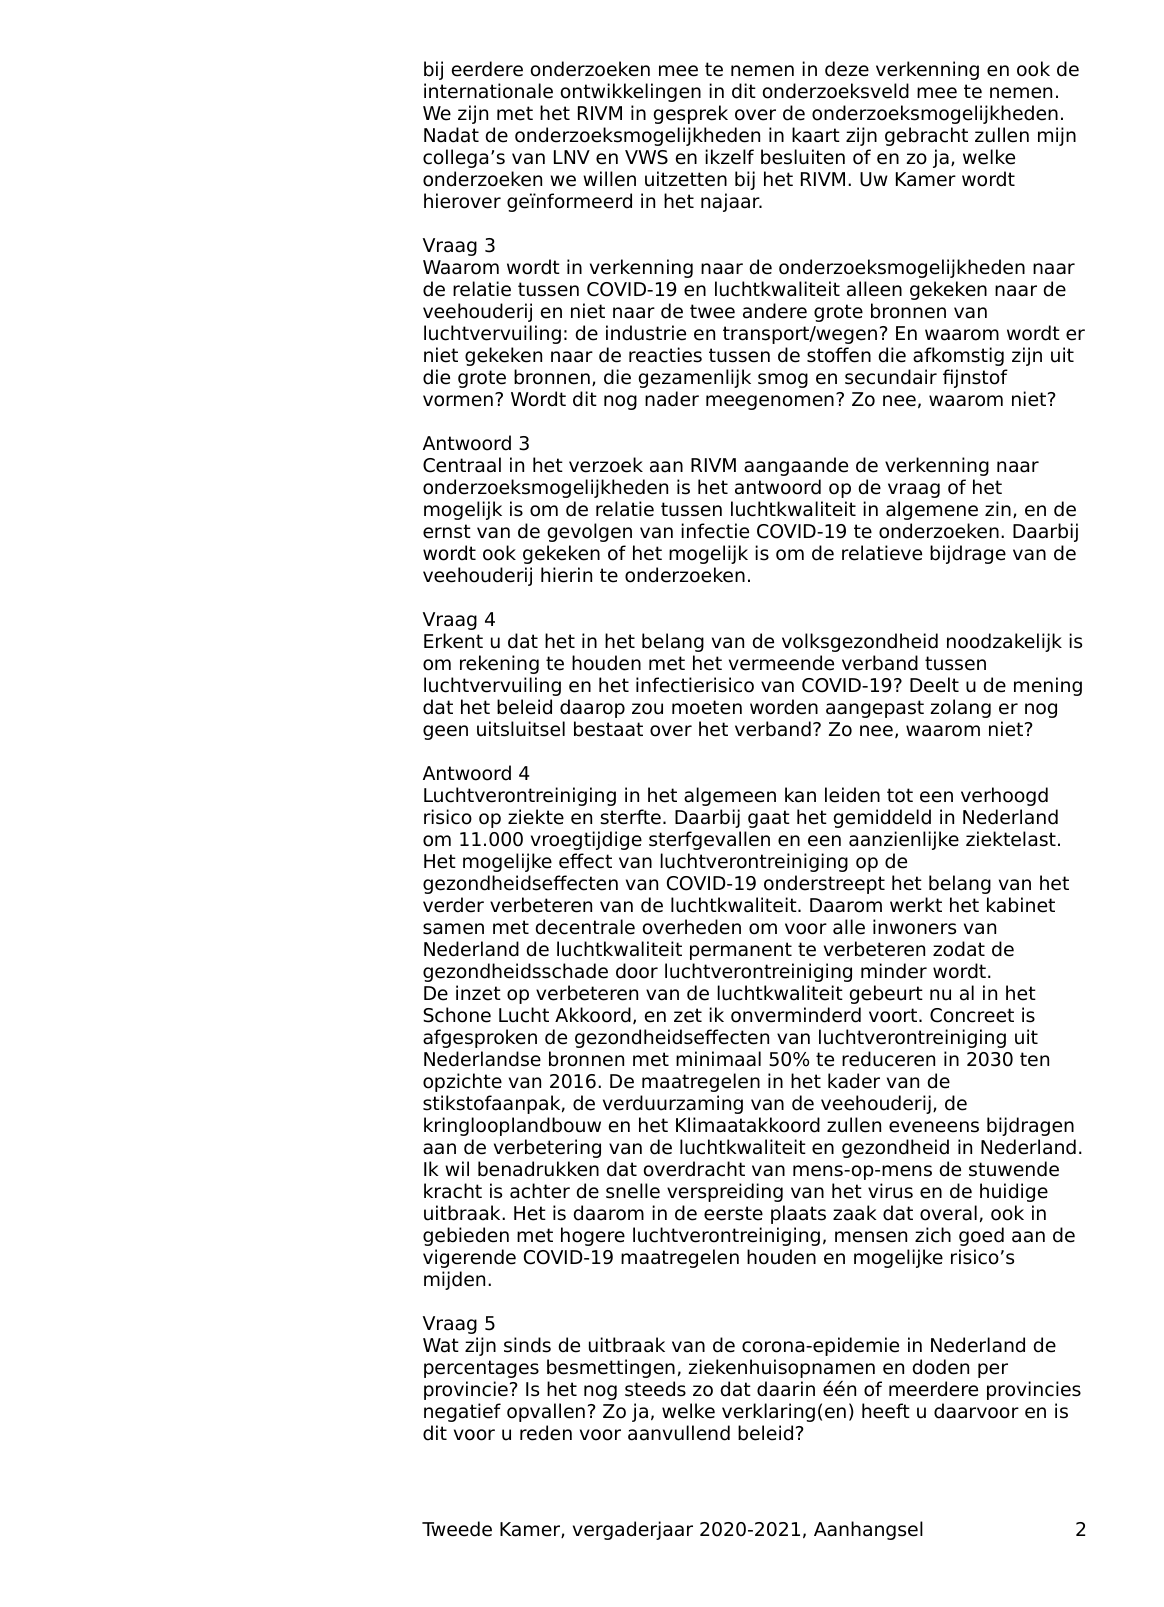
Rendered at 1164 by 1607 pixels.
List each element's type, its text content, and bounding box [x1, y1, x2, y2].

text Antwoord 4 [422, 763, 1087, 785]
text Wat zijn sinds de uitbraak van de corona-epidemie in Nederland de percentages besmettingen, ziekenhuisopnamen en doden per provincie? Is het nog steeds zo dat daarin één of meerdere provincies negatief opvallen? Zo ja, welke verklaring(en) heeft u daarvoor en is dit voor u reden voor aanvullend beleid? [422, 1335, 1087, 1445]
text Luchtverontreiniging in het algemeen kan leiden tot een verhoogd risico op ziekte en sterfte. Daarbij gaat het gemiddeld in Nederland om 11.000 vroegtijdige sterfgevallen en een aanzienlijke ziektelast. Het mogelijke effect van luchtverontreiniging op de gezondheidseffecten van COVID-19 onderstreept het belang van het verder verbeteren van de luchtkwaliteit. Daarom werkt het kabinet samen met decentrale overheden om voor alle inwoners van Nederland de luchtkwaliteit permanent te verbeteren zodat de gezondheidsschade door luchtverontreiniging minder wordt. [422, 785, 1087, 983]
text Vraag 5 [422, 1313, 1087, 1335]
text Vraag 4 [422, 609, 1087, 631]
text Vraag 3 [422, 235, 1087, 257]
text Waarom wordt in verkenning naar de onderzoeksmogelijkheden naar de relatie tussen COVID-19 en luchtkwaliteit alleen gekeken naar de veehouderij en niet naar de twee andere grote bronnen van luchtvervuiling: de industrie en transport/wegen? En waarom wordt er niet gekeken naar de reacties tussen de stoffen die afkomstig zijn uit die grote bronnen, die gezamenlijk smog en secundair fijnstof vormen? Wordt dit nog nader meegenomen? Zo nee, waarom niet? [422, 257, 1087, 411]
text Centraal in het verzoek aan RIVM aangaande de verkenning naar onderzoeksmogelijkheden is het antwoord op de vraag of het mogelijk is om de relatie tussen luchtkwaliteit in algemene zin, en de ernst van de gevolgen van infectie COVID-19 te onderzoeken. Daarbij wordt ook gekeken of het mogelijk is om de relatieve bijdrage van de veehouderij hierin te onderzoeken. [422, 455, 1087, 587]
text De inzet op verbeteren van de luchtkwaliteit gebeurt nu al in het Schone Lucht Akkoord, en zet ik onverminderd voort. Concreet is afgesproken de gezondheidseffecten van luchtverontreiniging uit Nederlandse bronnen met minimaal 50% te reduceren in 2030 ten opzichte van 2016. De maatregelen in het kader van de stikstofaanpak, de verduurzaming van de veehouderij, de kringlooplandbouw en het Klimaatakkoord zullen eveneens bijdragen aan de verbetering van de luchtkwaliteit en gezondheid in Nederland. Ik wil benadrukken dat overdracht van mens-op-mens de stuwende kracht is achter de snelle verspreiding van het virus en de huidige uitbraak. Het is daarom in de eerste plaats zaak dat overal, ook in gebieden met hogere luchtverontreiniging, mensen zich goed aan de vigerende COVID-19 maatregelen houden en mogelijke risico’s mijden. [422, 983, 1087, 1291]
text Erkent u dat het in het belang van de volksgezondheid noodzakelijk is om rekening te houden met het vermeende verband tussen luchtvervuiling en het infectierisico van COVID-19? Deelt u de mening dat het beleid daarop zou moeten worden aangepast zolang er nog geen uitsluitsel bestaat over het verband? Zo nee, waarom niet? [422, 631, 1087, 741]
text Antwoord 3 [422, 433, 1087, 455]
text bij eerdere onderzoeken mee te nemen in deze verkenning en ook de internationale ontwikkelingen in dit onderzoeksveld mee te nemen. We zijn met het RIVM in gesprek over de onderzoeksmogelijkheden. Nadat de onderzoeksmogelijkheden in kaart zijn gebracht zullen mijn collega’s van LNV en VWS en ikzelf besluiten of en zo ja, welke onderzoeken we willen uitzetten bij het RIVM. Uw Kamer wordt hierover geïnformeerd in het najaar. [422, 59, 1087, 213]
